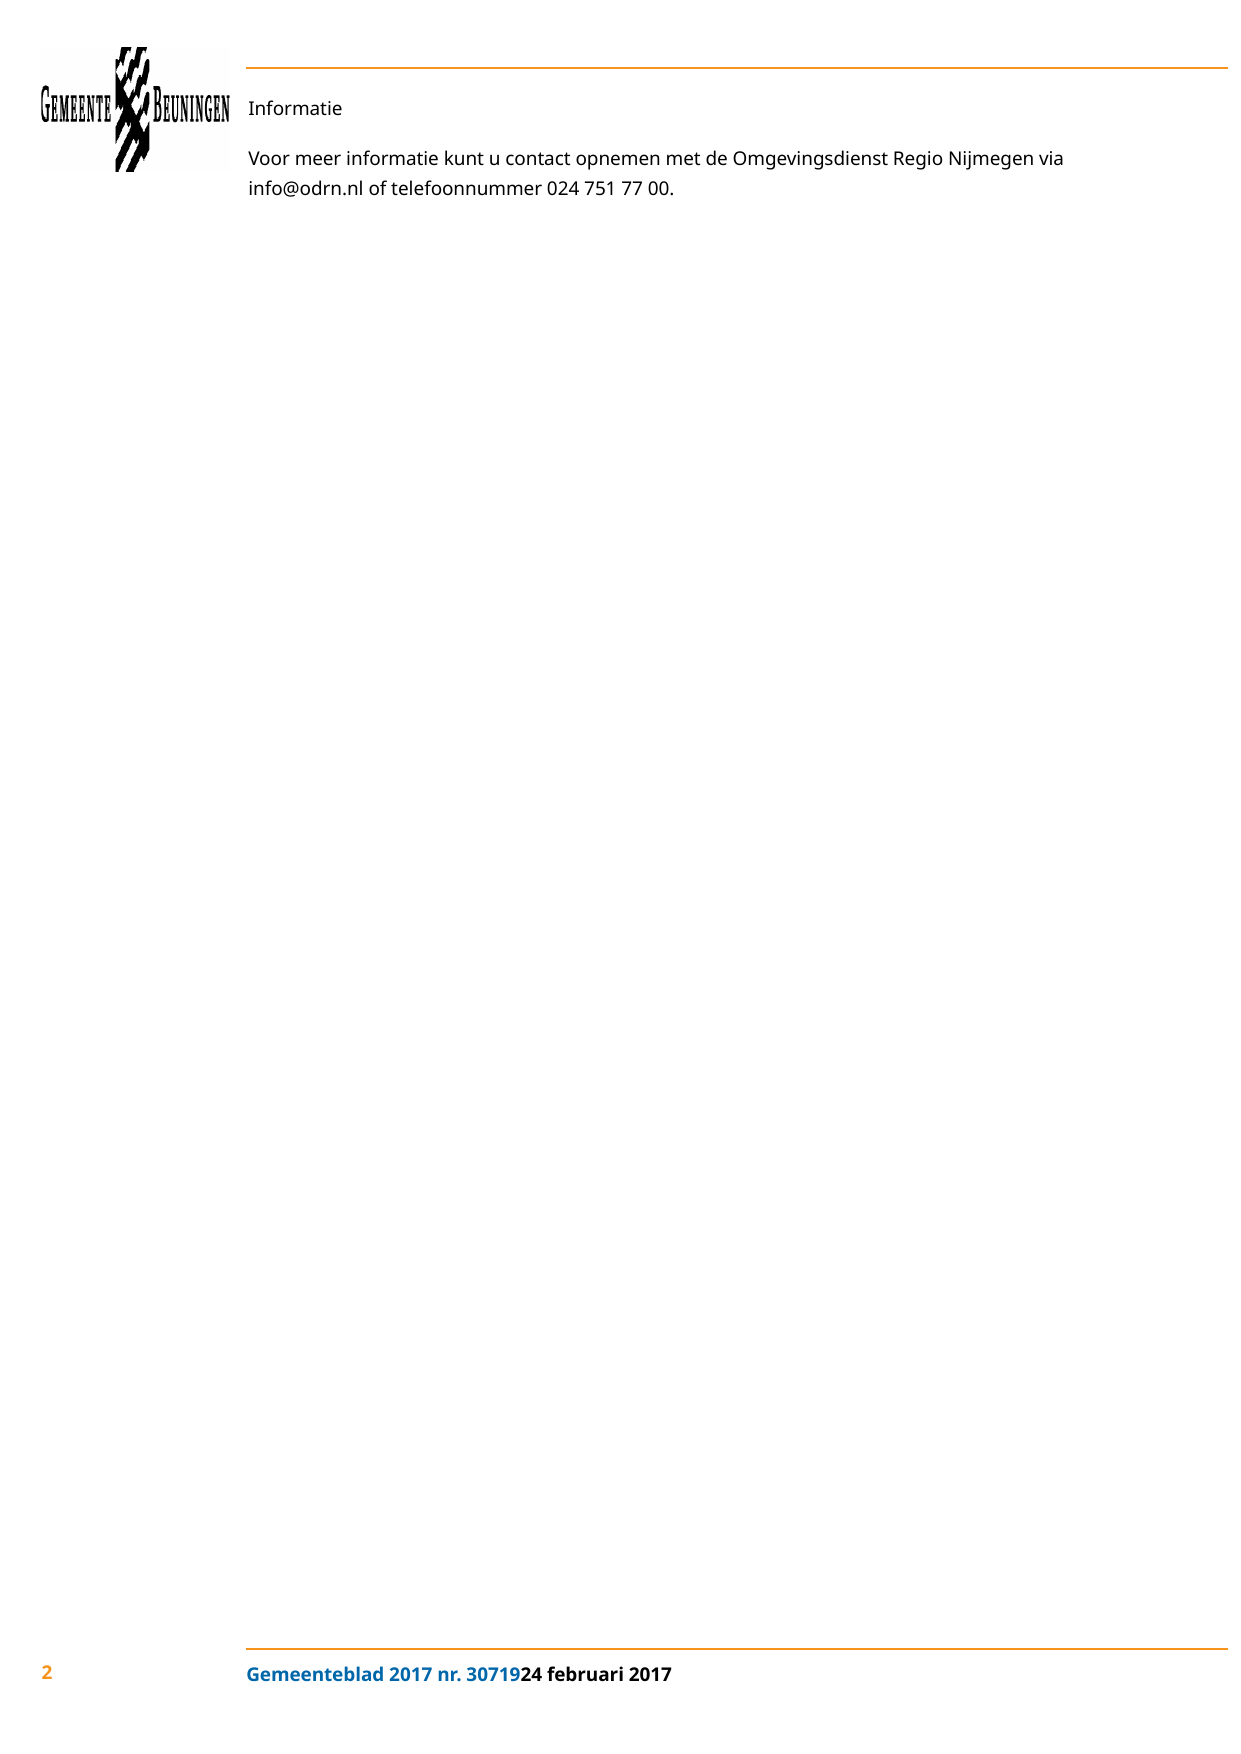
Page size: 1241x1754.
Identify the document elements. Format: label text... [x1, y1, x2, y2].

text Informatie [248, 95, 1152, 121]
text Voor meer informatie kunt u contact opnemen met de Omgevingsdienst Regio Nijmegen via info@odrn.nl of telefoonnummer 024 751 77 00. [248, 145, 1152, 201]
picture [41, 47, 231, 172]
